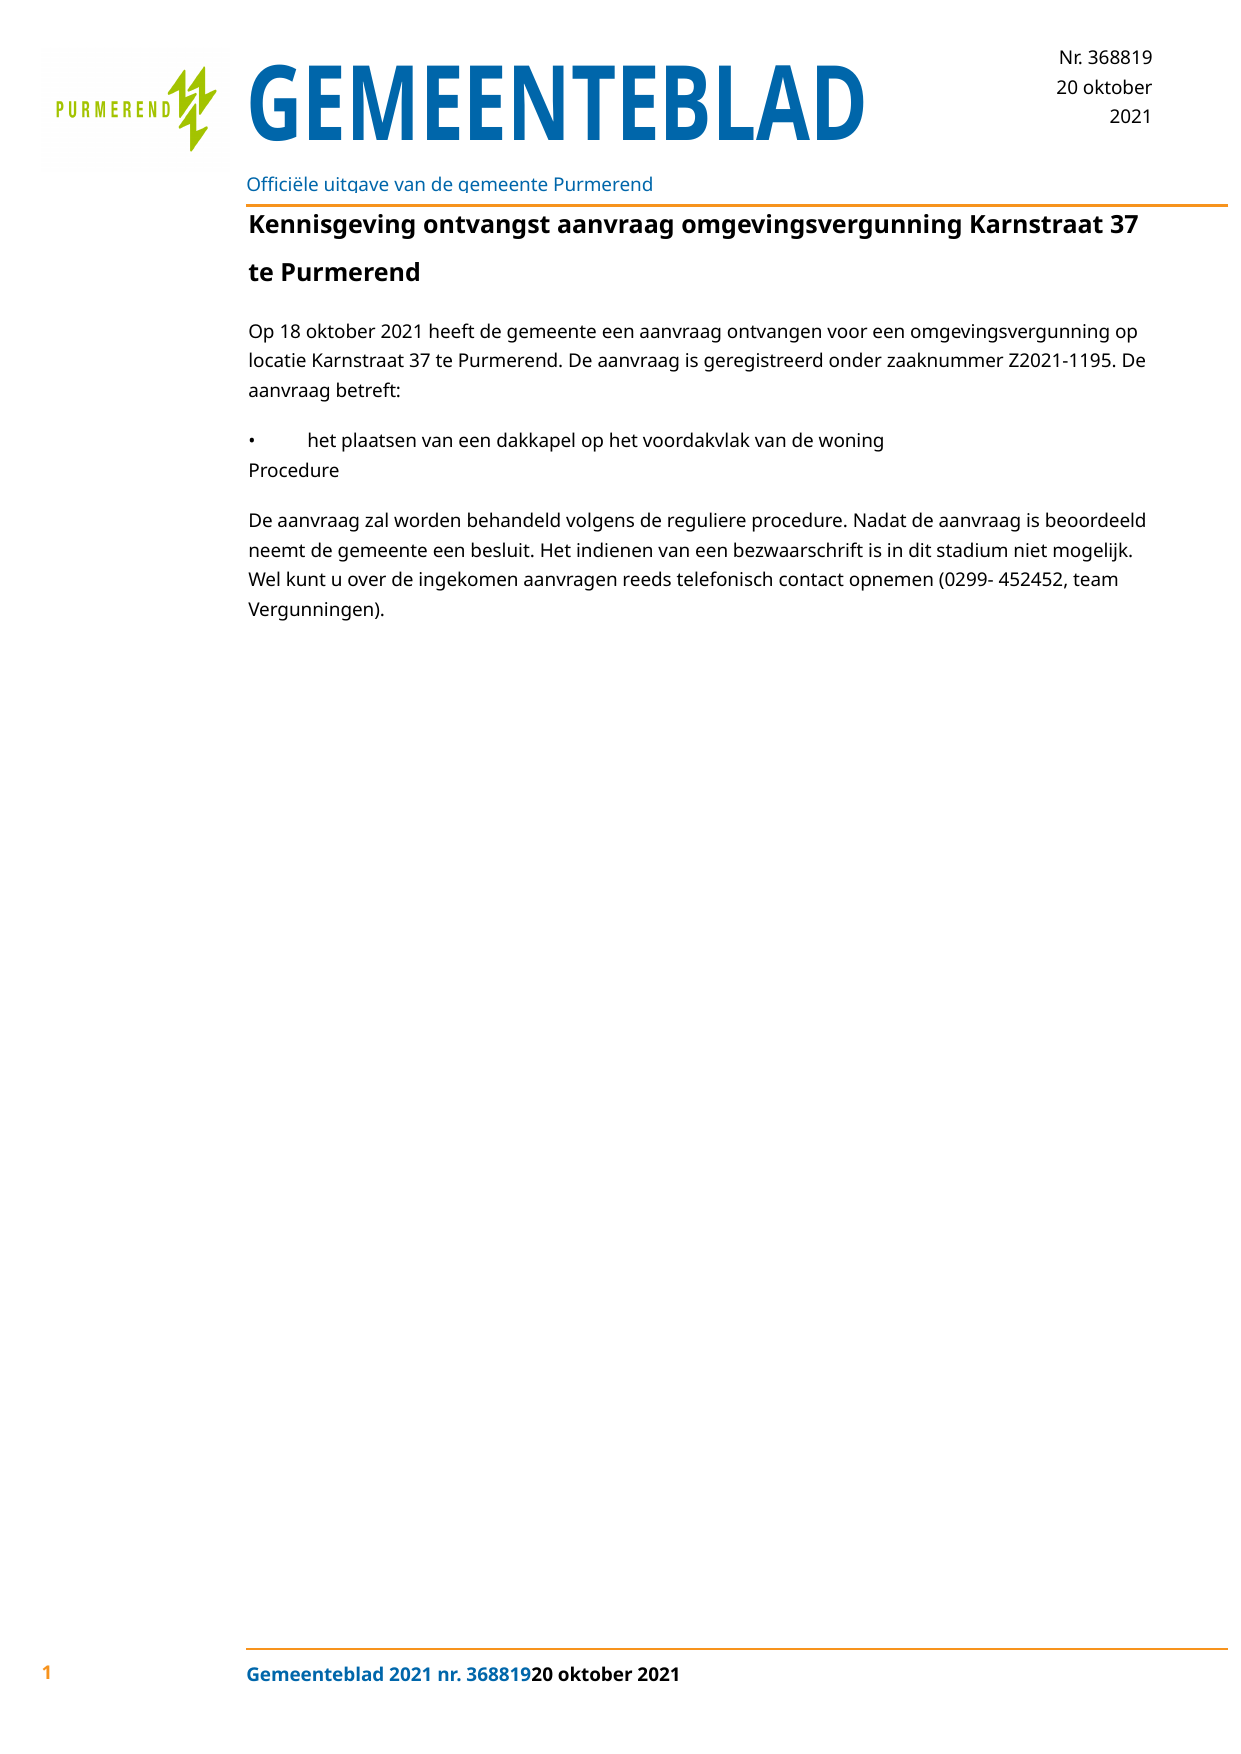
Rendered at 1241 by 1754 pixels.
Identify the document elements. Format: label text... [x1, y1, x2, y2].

text Kennisgeving ontvangst aanvraag omgevingsvergunning Karnstraat 37 te Purmerend [248, 207, 1152, 288]
picture [41, 47, 231, 172]
text Op 18 oktober 2021 heeft de gemeente een aanvraag ontvangen voor een omgevingsvergunning op locatie Karnstraat 37 te Purmerend. De aanvraag is geregistreerd onder zaaknummer Z2021-1195. De aanvraag betreft: [248, 318, 1152, 403]
text De aanvraag zal worden behandeld volgens de reguliere procedure. Nadat de aanvraag is beoordeeld neemt de gemeente een besluit. Het indienen van een bezwaarschrift is in dit stadium niet mogelijk. Wel kunt u over de ingekomen aanvragen reeds telefonisch contact opnemen (0299- 452452, team Vergunningen). [248, 507, 1152, 622]
text Procedure [248, 457, 1152, 483]
list het plaatsen van een dakkapel op het voordakvlak van de woning [248, 427, 1152, 453]
